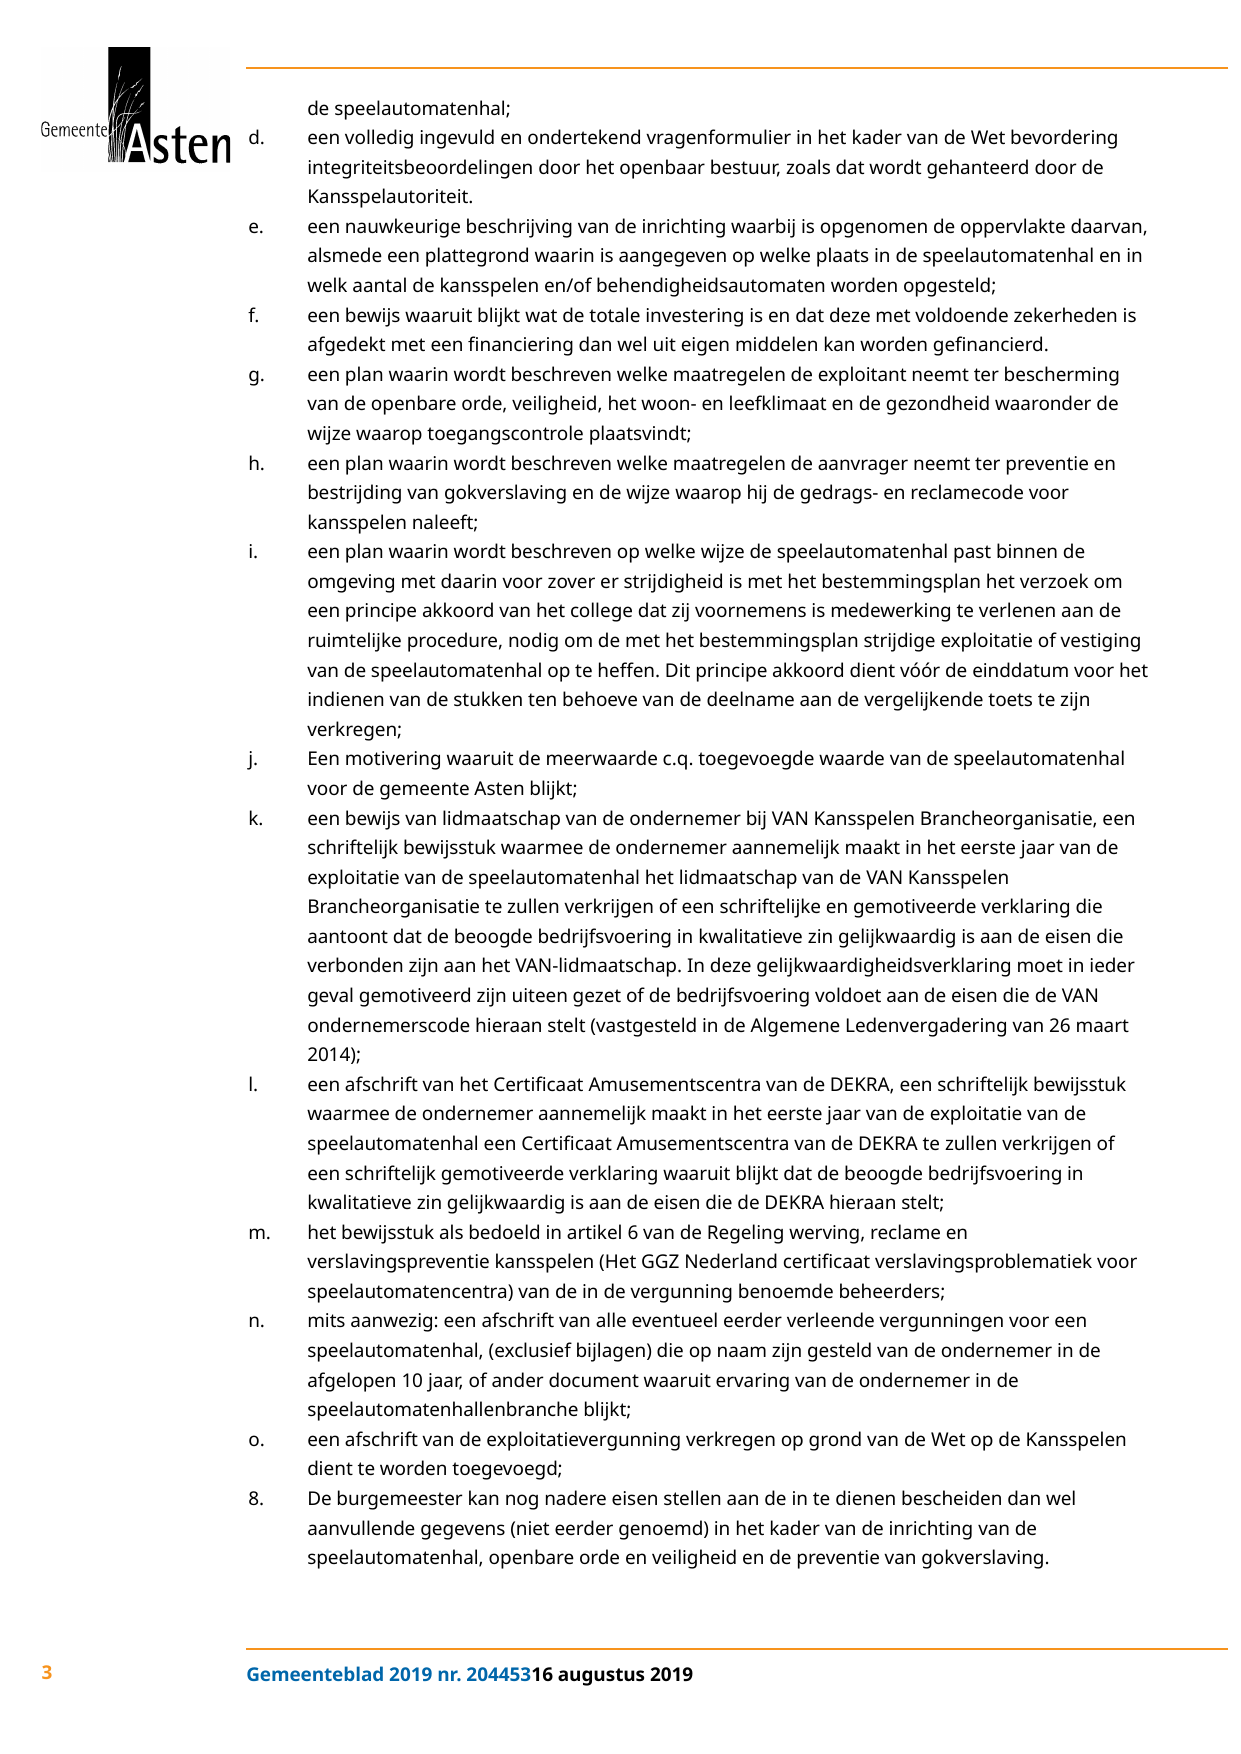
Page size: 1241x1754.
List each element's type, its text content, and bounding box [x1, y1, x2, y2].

list een nauwkeurige beschrijving van de inrichting waarbij is opgenomen de oppervlakte daarvan, alsmede een plattegrond waarin is aangegeven op welke plaats in de speelautomatenhal en in welk aantal de kansspelen en/of behendigheidsautomaten worden opgesteld; [248, 213, 1152, 298]
list een plan waarin wordt beschreven welke maatregelen de exploitant neemt ter bescherming van de openbare orde, veiligheid, het woon- en leefklimaat en de gezondheid waaronder de wijze waarop toegangscontrole plaatsvindt; [248, 361, 1152, 446]
list Een motivering waaruit de meerwaarde c.q. toegevoegde waarde van de speelautomatenhal voor de gemeente Asten blijkt; [248, 746, 1152, 801]
list De burgemeester kan nog nadere eisen stellen aan de in te dienen bescheiden dan wel aanvullende gegevens (niet eerder genoemd) in het kader van de inrichting van de speelautomatenhal, openbare orde en veiligheid en de preventie van gokverslaving. [248, 1485, 1152, 1570]
list een afschrift van het Certificaat Amusementscentra van de DEKRA, een schriftelijk bewijsstuk waarmee de ondernemer aannemelijk maakt in het eerste jaar van de exploitatie van de speelautomatenhal een Certificaat Amusementscentra van de DEKRA te zullen verkrijgen of een schriftelijk gemotiveerde verklaring waaruit blijkt dat de beoogde bedrijfsvoering in kwalitatieve zin gelijkwaardig is aan de eisen die de DEKRA hieraan stelt; [248, 1071, 1152, 1215]
list een bewijs van lidmaatschap van de ondernemer bij VAN Kansspelen Brancheorganisatie, een schriftelijk bewijsstuk waarmee de ondernemer aannemelijk maakt in het eerste jaar van de exploitatie van de speelautomatenhal het lidmaatschap van de VAN Kansspelen Brancheorganisatie te zullen verkrijgen of een schriftelijke en gemotiveerde verklaring die aantoont dat de beoogde bedrijfsvoering in kwalitatieve zin gelijkwaardig is aan de eisen die verbonden zijn aan het VAN-lidmaatschap. In deze gelijkwaardigheidsverklaring moet in ieder geval gemotiveerd zijn uiteen gezet of de bedrijfsvoering voldoet aan de eisen die de VAN ondernemerscode hieraan stelt (vastgesteld in de Algemene Ledenvergadering van 26 maart 2014); [248, 805, 1152, 1067]
list een plan waarin wordt beschreven welke maatregelen de aanvrager neemt ter preventie en bestrijding van gokverslaving en de wijze waarop hij de gedrags- en reclamecode voor kansspelen naleeft; [248, 450, 1152, 535]
list het bewijsstuk als bedoeld in artikel 6 van de Regeling werving, reclame en verslavingspreventie kansspelen (Het GGZ Nederland certificaat verslavingsproblematiek voor speelautomatencentra) van de in de vergunning benoemde beheerders; [248, 1219, 1152, 1304]
list de speelautomatenhal; [248, 95, 1152, 121]
list een afschrift van de exploitatievergunning verkregen op grond van de Wet op de Kansspelen dient te worden toegevoegd; [248, 1426, 1152, 1481]
picture [41, 47, 231, 172]
list een volledig ingevuld en ondertekend vragenformulier in het kader van de Wet bevordering integriteitsbeoordelingen door het openbaar bestuur, zoals dat wordt gehanteerd door de Kansspelautoriteit. [248, 124, 1152, 209]
list mits aanwezig: een afschrift van alle eventueel eerder verleende vergunningen voor een speelautomatenhal, (exclusief bijlagen) die op naam zijn gesteld van de ondernemer in de afgelopen 10 jaar, of ander document waaruit ervaring van de ondernemer in de speelautomatenhallenbranche blijkt; [248, 1308, 1152, 1422]
list een bewijs waaruit blijkt wat de totale investering is en dat deze met voldoende zekerheden is afgedekt met een financiering dan wel uit eigen middelen kan worden gefinancierd. [248, 302, 1152, 357]
list een plan waarin wordt beschreven op welke wijze de speelautomatenhal past binnen de omgeving met daarin voor zover er strijdigheid is met het bestemmingsplan het verzoek om een principe akkoord van het college dat zij voornemens is medewerking te verlenen aan de ruimtelijke procedure, nodig om de met het bestemmingsplan strijdige exploitatie of vestiging van de speelautomatenhal op te heffen. Dit principe akkoord dient vóór de einddatum voor het indienen van de stukken ten behoeve van de deelname aan de vergelijkende toets te zijn verkregen; [248, 538, 1152, 742]
